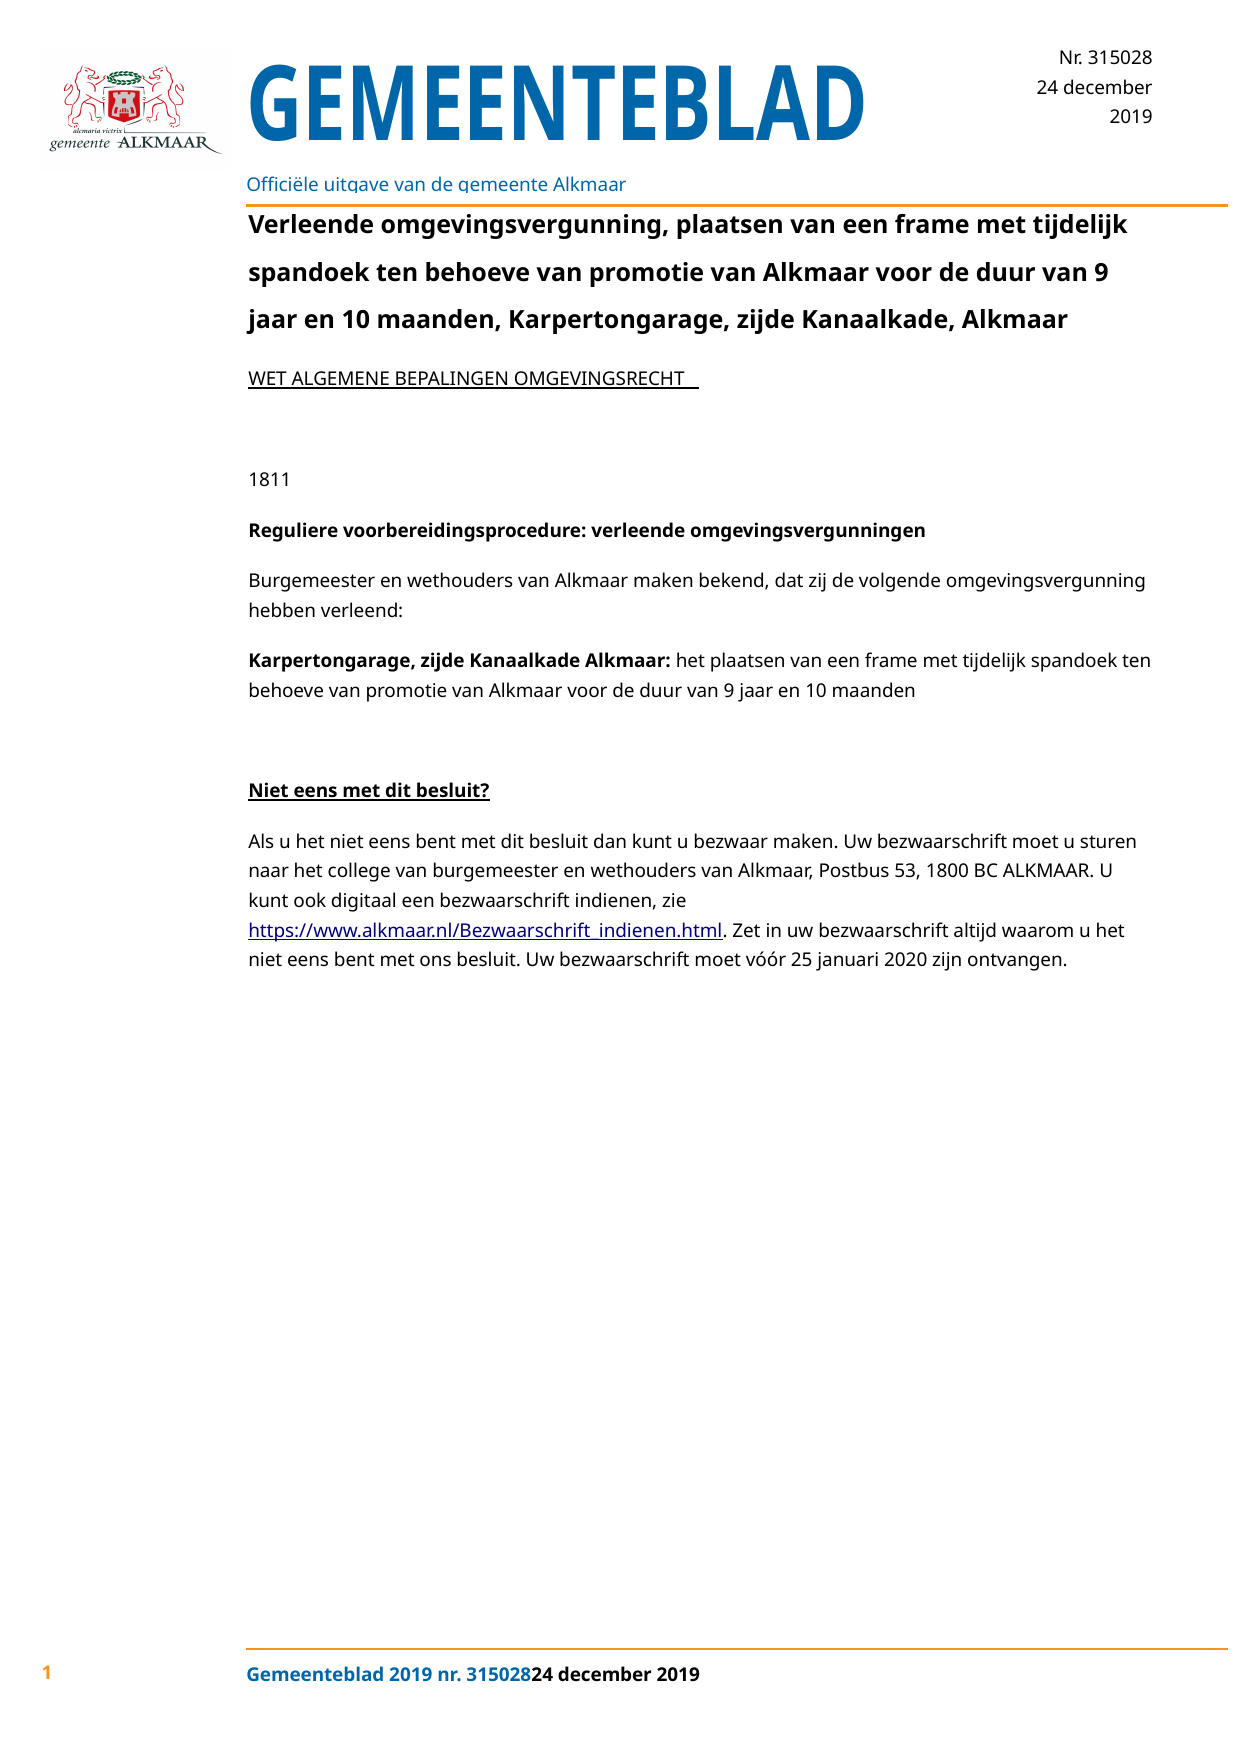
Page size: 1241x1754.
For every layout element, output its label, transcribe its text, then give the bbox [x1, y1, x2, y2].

text Reguliere voorbereidingsprocedure: verleende omgevingsvergunningen [248, 517, 1152, 542]
text Verleende omgevingsvergunning, plaatsen van een frame met tijdelijk spandoek ten behoeve van promotie van Alkmaar voor de duur van 9 jaar en 10 maanden, Karpertongarage, zijde Kanaalkade, Alkmaar [248, 207, 1152, 336]
text Niet eens met dit besluit? [248, 778, 1152, 803]
text 1811 [248, 466, 1152, 492]
picture [41, 47, 231, 172]
text WET ALGEMENE BEPALINGEN OMGEVINGSRECHT [248, 366, 1152, 391]
text Als u het niet eens bent met dit besluit dan kunt u bezwaar maken. Uw bezwaarschrift moet u sturen naar het college van burgemeester en wethouders van Alkmaar, Postbus 53, 1800 BC ALKMAAR. U kunt ook digitaal een bezwaarschrift indienen, zie https://www.alkmaar.nl/Bezwaarschrift_indienen.html. Zet in uw bezwaarschrift altijd waarom u het niet eens bent met ons besluit. Uw bezwaarschrift moet vóór 25 januari 2020 zijn ontvangen. [248, 828, 1152, 972]
text Karpertongarage, zijde Kanaalkade Alkmaar: het plaatsen van een frame met tijdelijk spandoek ten behoeve van promotie van Alkmaar voor de duur van 9 jaar en 10 maanden [248, 647, 1152, 702]
text Burgemeester en wethouders van Alkmaar maken bekend, dat zij de volgende omgevingsvergunning hebben verleend: [248, 567, 1152, 622]
